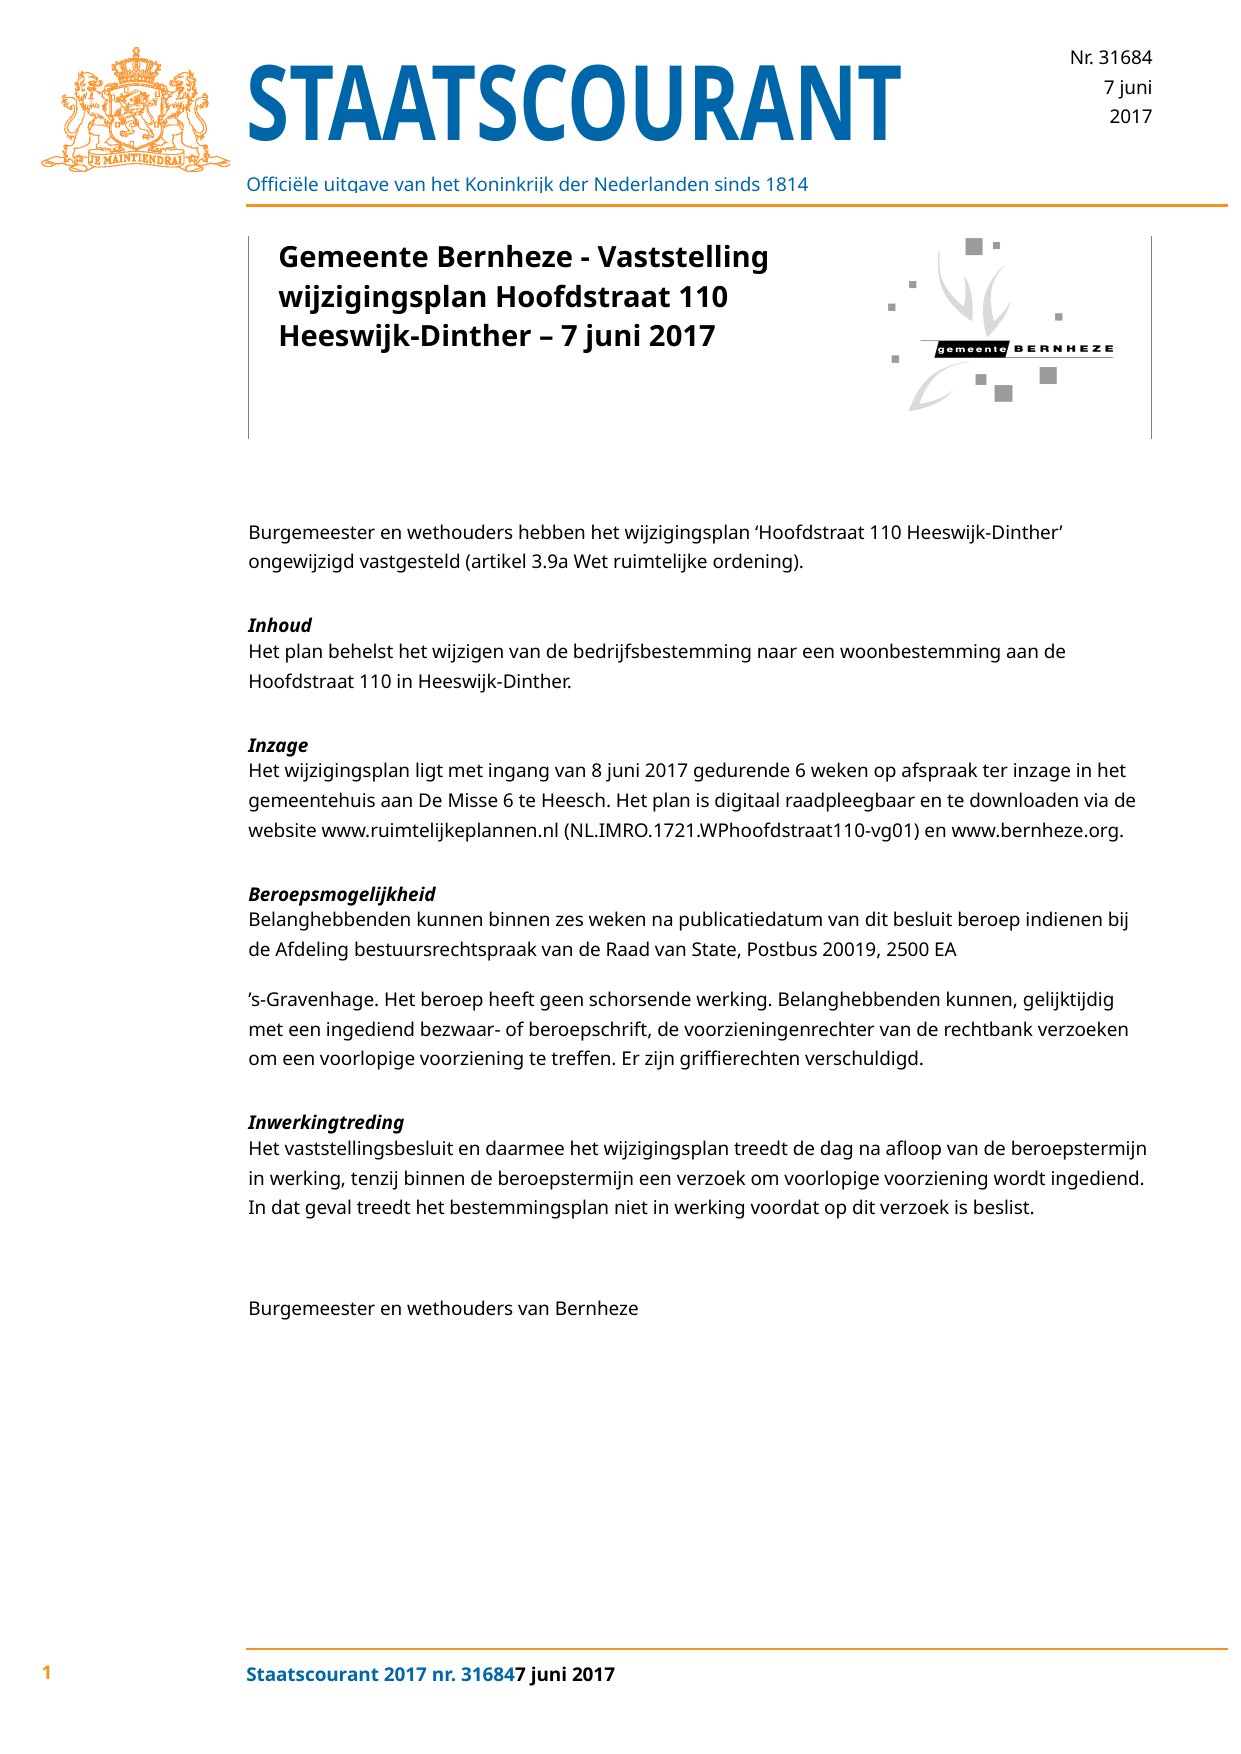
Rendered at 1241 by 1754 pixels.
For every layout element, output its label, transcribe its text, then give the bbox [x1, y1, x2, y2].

text Het plan behelst het wijzigen van de bedrijfsbestemming naar een woonbestemming aan de Hoofdstraat 110 in Heeswijk-Dinther. [248, 638, 1152, 694]
text Het wijzigingsplan ligt met ingang van 8 juni 2017 gedurende 6 weken op afspraak ter inzage in het gemeentehuis aan De Misse 6 te Heesch. Het plan is digitaal raadpleegbaar en te downloaden via de website www.ruimtelijkeplannen.nl (NL.IMRO.1721.WPhoofdstraat110-vg01) en www.bernheze.org. [248, 758, 1152, 842]
picture [886, 236, 1115, 414]
text ’s-Gravenhage. Het beroep heeft geen schorsende werking. Belanghebbenden kunnen, gelijktijdig met een ingediend bezwaar- of beroepschrift, de voorzieningenrechter van de rechtbank verzoeken om een voorlopige voorziening te treffen. Er zijn griffierechten verschuldigd. [248, 986, 1152, 1071]
table_header [850, 236, 886, 413]
text Inhoud [248, 613, 1152, 638]
table_header [850, 414, 1151, 439]
text Burgemeester en wethouders hebben het wijzigingsplan ‘Hoofdstraat 110 Heeswijk-Dinther’ ongewijzigd vastgesteld (artikel 3.9a Wet ruimtelijke ordening). [248, 519, 1152, 574]
text Beroepsmogelijkheid [248, 881, 1152, 906]
text Het vaststellingsbesluit en daarmee het wijzigingsplan treedt de dag na afloop van de beroepstermijn in werking, tenzij binnen de beroepstermijn een verzoek om voorlopige voorziening wordt ingediend. In dat geval treedt het bestemmingsplan niet in werking voordat op dit verzoek is beslist. [248, 1135, 1152, 1220]
table_header Gemeente Bernheze - Vaststelling wijzigingsplan Hoofdstraat 110 Heeswijk-Dinther – 7 juni 2017 [249, 236, 850, 439]
text Burgemeester en wethouders van Bernheze [248, 1295, 1152, 1321]
text Belanghebbenden kunnen binnen zes weken na publicatiedatum van dit besluit beroep indienen bij de Afdeling bestuursrechtspraak van de Raad van State, Postbus 20019, 2500 EA [248, 906, 1152, 962]
text Inwerkingtreding [248, 1109, 1152, 1135]
table_header [1115, 236, 1151, 413]
text Inzage [248, 732, 1152, 758]
picture [41, 47, 231, 172]
